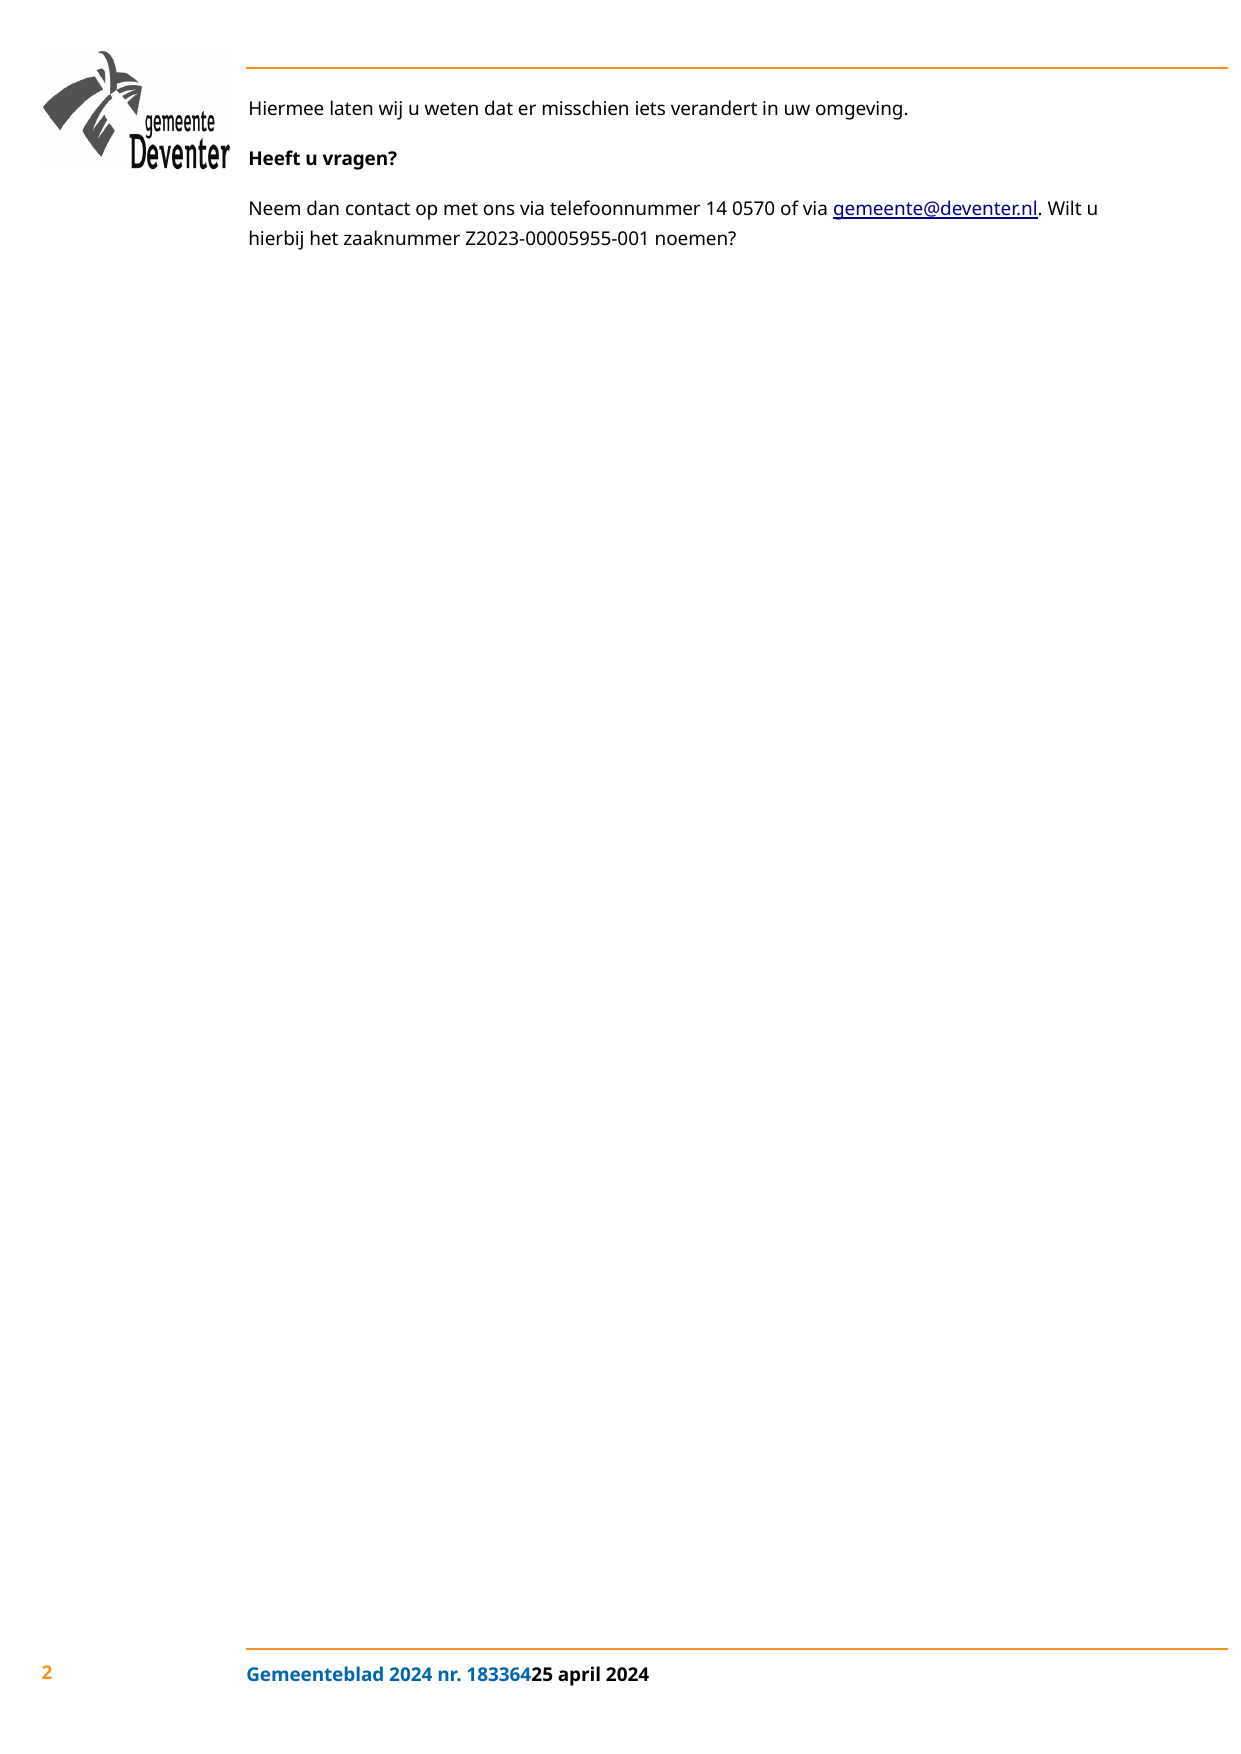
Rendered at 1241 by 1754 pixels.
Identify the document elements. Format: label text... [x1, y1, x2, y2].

text Hiermee laten wij u weten dat er misschien iets verandert in uw omgeving. [248, 95, 1152, 121]
text Neem dan contact op met ons via telefoonnummer 14 0570 of via gemeente@deventer.nl. Wilt u hierbij het zaaknummer Z2023-00005955-001 noemen? [248, 196, 1152, 251]
text Heeft u vragen? [248, 145, 1152, 171]
picture [41, 47, 231, 172]
